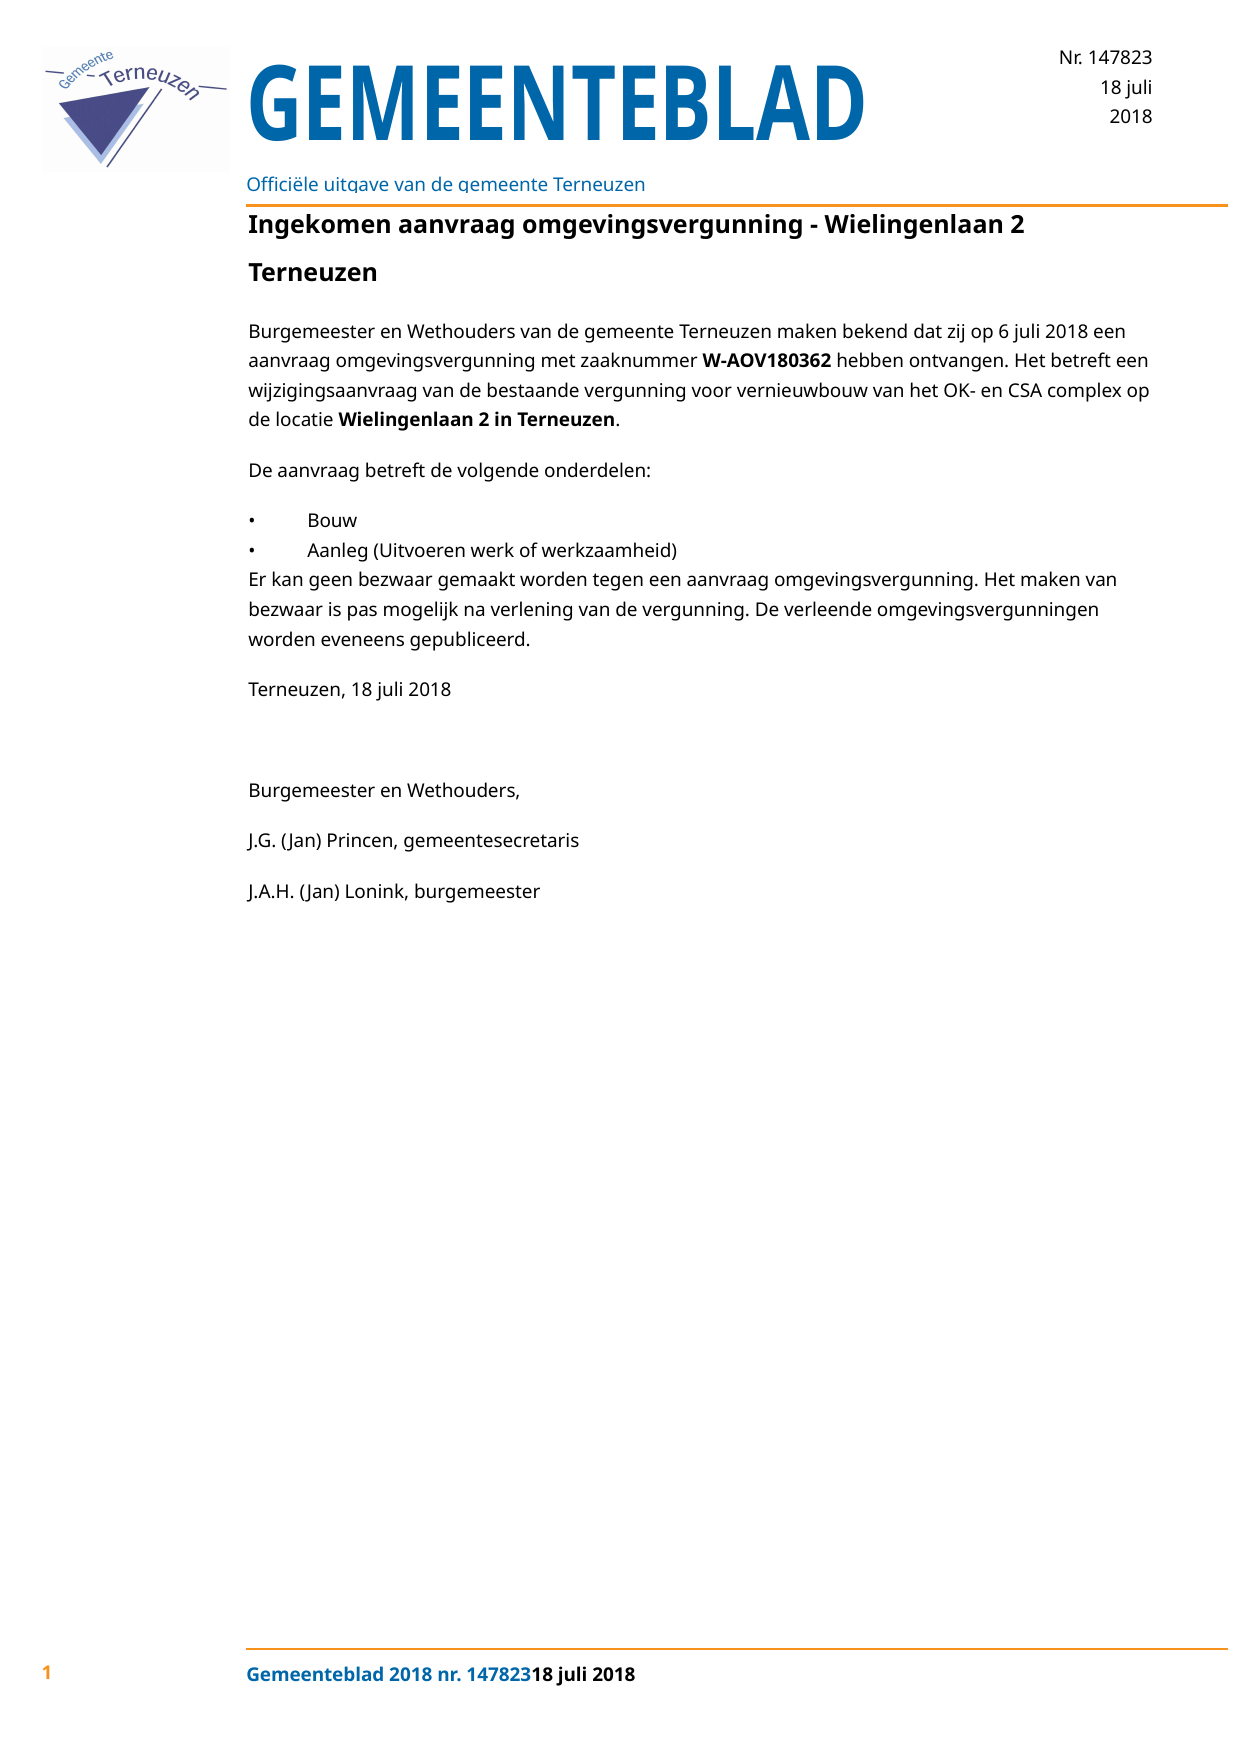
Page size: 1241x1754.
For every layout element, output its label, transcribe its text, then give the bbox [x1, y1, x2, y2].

text J.G. (Jan) Princen, gemeentesecretaris [248, 827, 1152, 853]
text De aanvraag betreft de volgende onderdelen: [248, 457, 1152, 483]
text Terneuzen, 18 juli 2018 [248, 676, 1152, 702]
text Ingekomen aanvraag omgevingsvergunning - Wielingenlaan 2 Terneuzen [248, 207, 1152, 288]
text J.A.H. (Jan) Lonink, burgemeester [248, 878, 1152, 904]
text Burgemeester en Wethouders, [248, 777, 1152, 803]
text Er kan geen bezwaar gemaakt worden tegen een aanvraag omgevingsvergunning. Het maken van bezwaar is pas mogelijk na verlening van de vergunning. De verleende omgevingsvergunningen worden eveneens gepubliceerd. [248, 567, 1152, 652]
list Aanleg (Uitvoeren werk of werkzaamheid) [248, 537, 1152, 563]
picture [41, 47, 231, 172]
list Bouw [248, 507, 1152, 533]
text Burgemeester en Wethouders van de gemeente Terneuzen maken bekend dat zij op 6 juli 2018 een aanvraag omgevingsvergunning met zaaknummer W-AOV180362 hebben ontvangen. Het betreft een wijzigingsaanvraag van de bestaande vergunning voor vernieuwbouw van het OK- en CSA complex op de locatie Wielingenlaan 2 in Terneuzen. [248, 318, 1152, 432]
